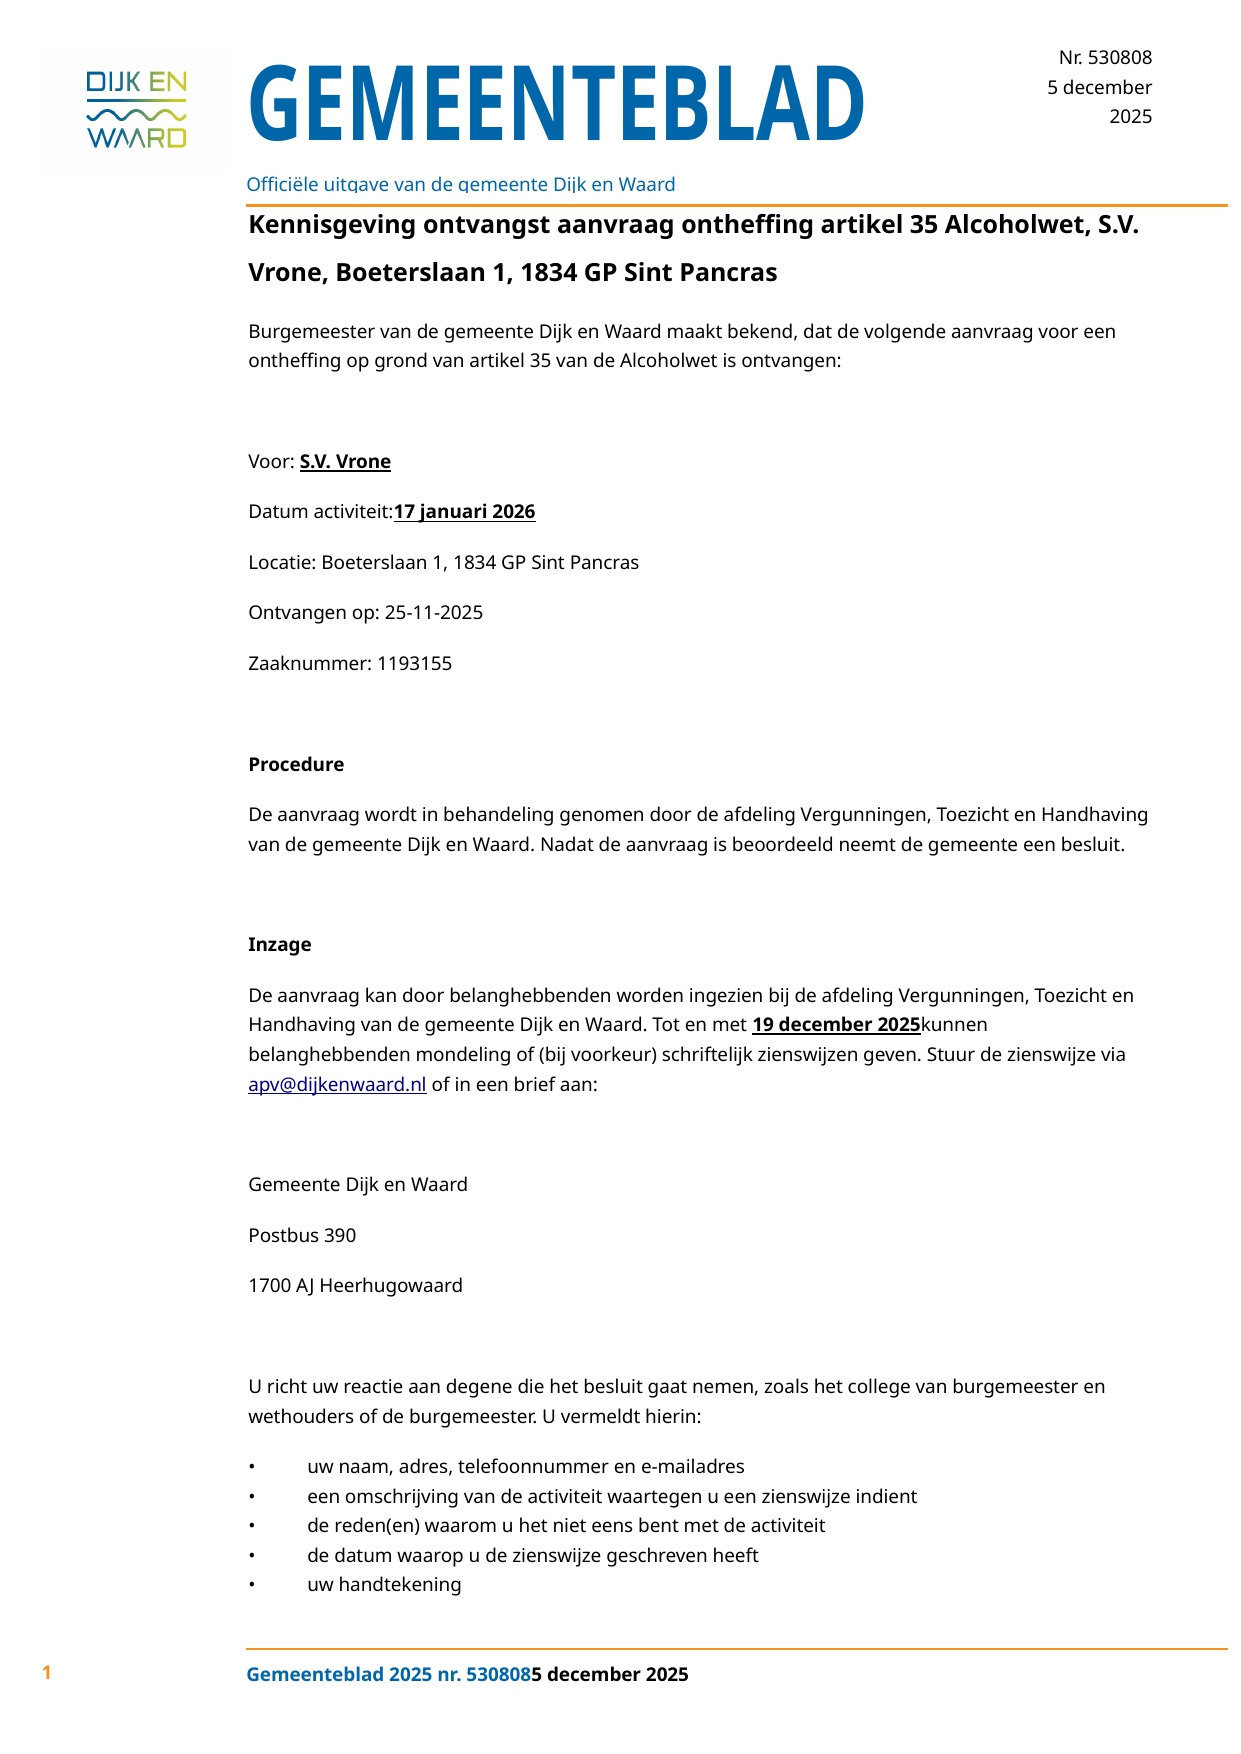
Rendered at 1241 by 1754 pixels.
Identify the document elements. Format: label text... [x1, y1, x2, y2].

text Zaaknummer: 1193155 [248, 650, 1152, 676]
text 1700 AJ Heerhugowaard [248, 1272, 1152, 1298]
list de datum waarop u de zienswijze geschreven heeft [248, 1542, 1152, 1568]
list de reden(en) waarom u het niet eens bent met de activiteit [248, 1512, 1152, 1538]
text Voor: S.V. Vrone [248, 448, 1152, 474]
text Procedure [248, 751, 1152, 777]
list uw naam, adres, telefoonnummer en e-mailadres [248, 1453, 1152, 1479]
text De aanvraag kan door belanghebbenden worden ingezien bij de afdeling Vergunningen, Toezicht en Handhaving van de gemeente Dijk en Waard. Tot en met 19 december 2025kunnen belanghebbenden mondeling of (bij voorkeur) schriftelijk zienswijzen geven. Stuur de zienswijze via apv@dijkenwaard.nl of in een brief aan: [248, 982, 1152, 1097]
text Inzage [248, 932, 1152, 957]
text U richt uw reactie aan degene die het besluit gaat nemen, zoals het college van burgemeester en wethouders of de burgemeester. U vermeldt hierin: [248, 1373, 1152, 1429]
text Locatie: Boeterslaan 1, 1834 GP Sint Pancras [248, 549, 1152, 575]
list een omschrijving van de activiteit waartegen u een zienswijze indient [248, 1483, 1152, 1509]
text Kennisgeving ontvangst aanvraag ontheffing artikel 35 Alcoholwet, S.V. Vrone, Boeterslaan 1, 1834 GP Sint Pancras [248, 207, 1152, 288]
text Ontvangen op: 25-11-2025 [248, 599, 1152, 625]
text Postbus 390 [248, 1222, 1152, 1248]
text Gemeente Dijk en Waard [248, 1172, 1152, 1197]
text De aanvraag wordt in behandeling genomen door de afdeling Vergunningen, Toezicht en Handhaving van de gemeente Dijk en Waard. Nadat de aanvraag is beoordeeld neemt de gemeente een besluit. [248, 801, 1152, 857]
text Datum activiteit:17 januari 2026 [248, 499, 1152, 524]
text Burgemeester van de gemeente Dijk en Waard maakt bekend, dat de volgende aanvraag voor een ontheffing op grond van artikel 35 van de Alcoholwet is ontvangen: [248, 318, 1152, 373]
picture [41, 47, 231, 172]
list uw handtekening [248, 1572, 1152, 1597]
